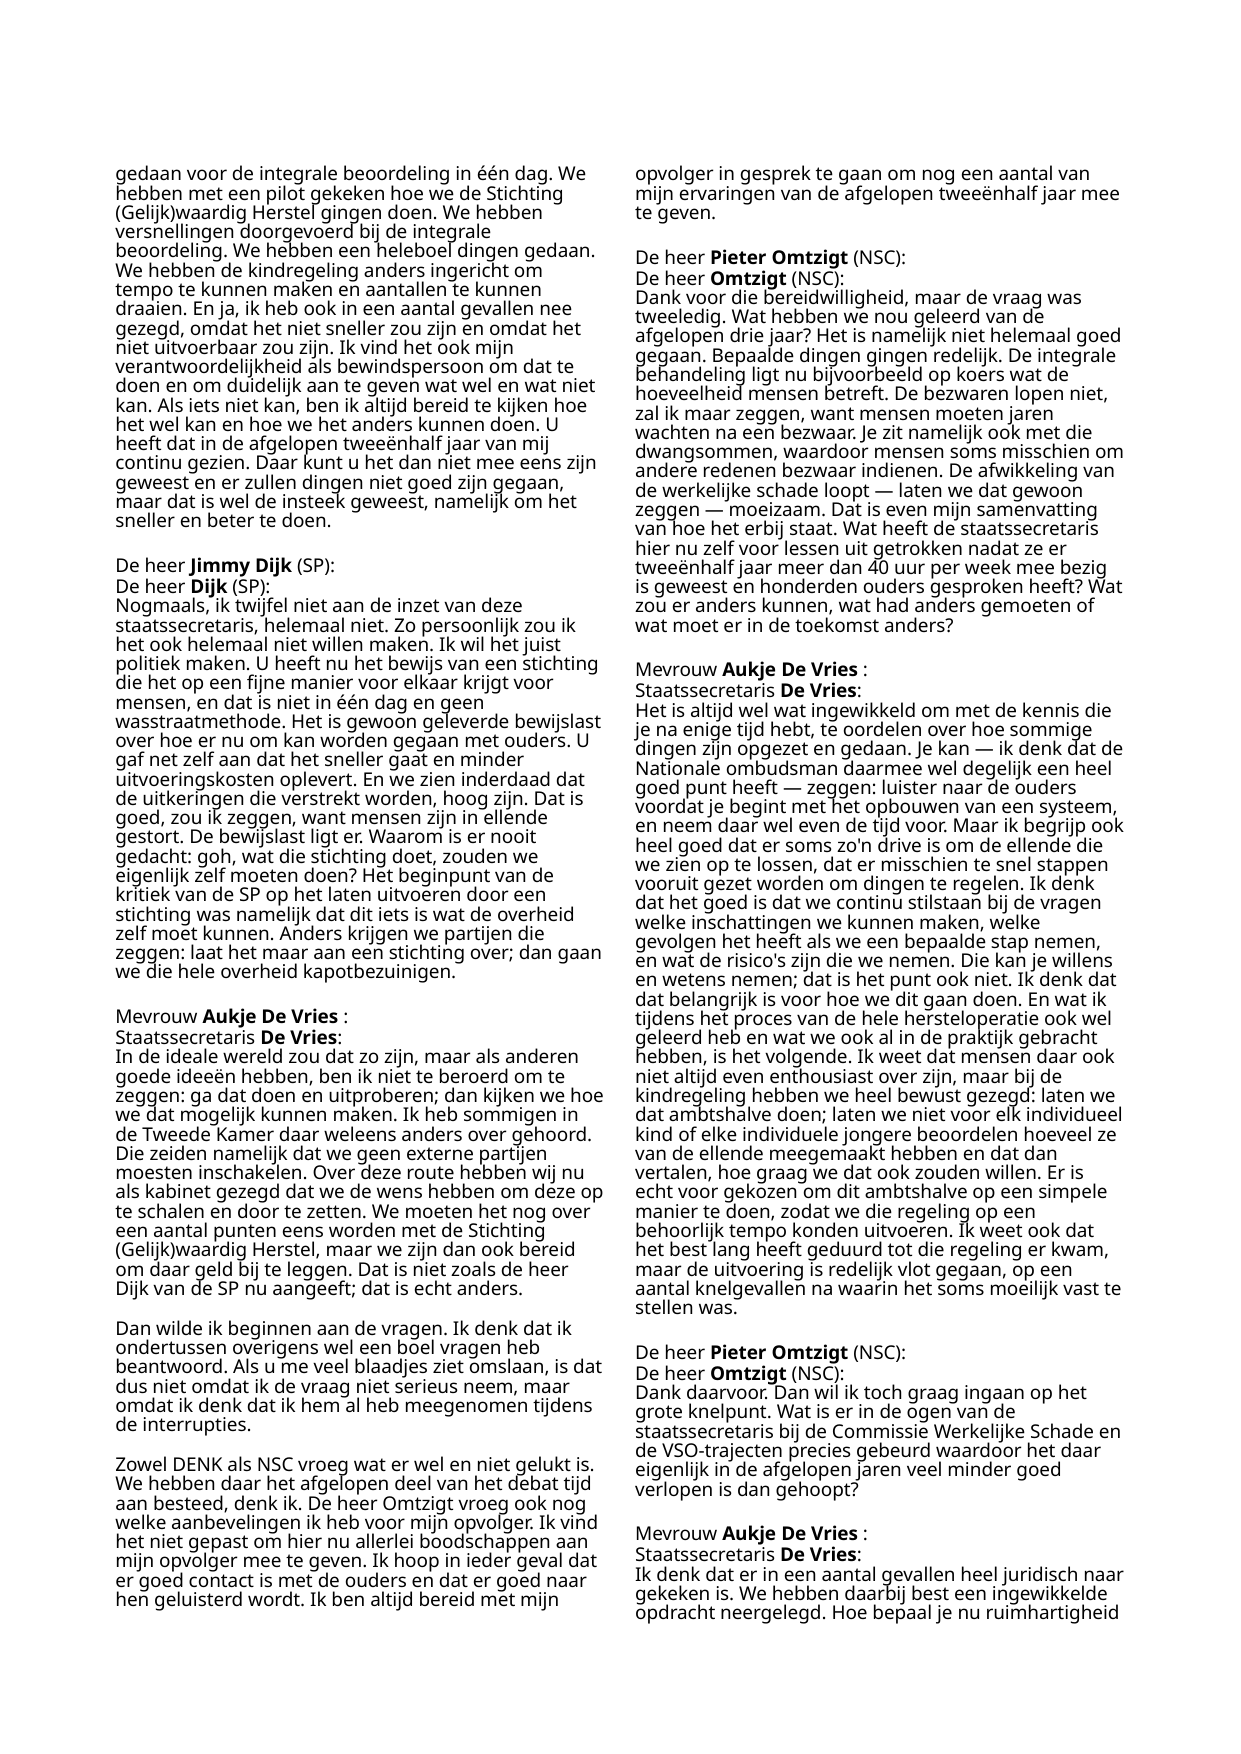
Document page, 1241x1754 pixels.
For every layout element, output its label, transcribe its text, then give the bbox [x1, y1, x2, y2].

text Nogmaals, ik twijfel niet aan de inzet van deze staatssecretaris, helemaal niet. Zo persoonlijk zou ik het ook helemaal niet willen maken. Ik wil het juist politiek maken. U heeft nu het bewijs van een stichting die het op een fijne manier voor elkaar krijgt voor mensen, en dat is niet in één dag en geen wasstraatmethode. Het is gewoon geleverde bewijslast over hoe er nu om kan worden gegaan met ouders. U gaf net zelf aan dat het sneller gaat en minder uitvoeringskosten oplevert. En we zien inderdaad dat de uitkeringen die verstrekt worden, hoog zijn. Dat is goed, zou ik zeggen, want mensen zijn in ellende gestort. De bewijslast ligt er. Waarom is er nooit gedacht: goh, wat die stichting doet, zouden we eigenlijk zelf moeten doen? Het beginpunt van de kritiek van de SP op het laten uitvoeren door een stichting was namelijk dat dit iets is wat de overheid zelf moet kunnen. Anders krijgen we partijen die zeggen: laat het maar aan een stichting over; dan gaan we die hele overheid kapotbezuinigen. [115, 597, 605, 983]
text De heer Omtzigt (NSC): [635, 1365, 1125, 1384]
text De heer Jimmy Dijk (SP): [115, 552, 605, 578]
text Dank voor die bereidwilligheid, maar de vraag was tweeledig. Wat hebben we nou geleerd van de afgelopen drie jaar? Het is namelijk niet helemaal goed gegaan. Bepaalde dingen gingen redelijk. De integrale behandeling ligt nu bijvoorbeeld op koers wat de hoeveelheid mensen betreft. De bezwaren lopen niet, zal ik maar zeggen, want mensen moeten jaren wachten na een bezwaar. Je zit namelijk ook met die dwangsommen, waardoor mensen soms misschien om andere redenen bezwaar indienen. De afwikkeling van de werkelijke schade loopt — laten we dat gewoon zeggen — moeizaam. Dat is even mijn samenvatting van hoe het erbij staat. Wat heeft de staatssecretaris hier nu zelf voor lessen uit getrokken nadat ze er tweeënhalf jaar meer dan 40 uur per week mee bezig is geweest en honderden ouders gesproken heeft? Wat zou er anders kunnen, wat had anders gemoeten of wat moet er in de toekomst anders? [635, 289, 1125, 636]
text gedaan voor de integrale beoordeling in één dag. We hebben met een pilot gekeken hoe we de Stichting (Gelijk)waardig Herstel gingen doen. We hebben versnellingen doorgevoerd bij de integrale beoordeling. We hebben een heleboel dingen gedaan. We hebben de kindregeling anders ingericht om tempo te kunnen maken en aantallen te kunnen draaien. En ja, ik heb ook in een aantal gevallen nee gezegd, omdat het niet sneller zou zijn en omdat het niet uitvoerbaar zou zijn. Ik vind het ook mijn verantwoordelijkheid als bewindspersoon om dat te doen en om duidelijk aan te geven wat wel en wat niet kan. Als iets niet kan, ben ik altijd bereid te kijken hoe het wel kan en hoe we het anders kunnen doen. U heeft dat in de afgelopen tweeënhalf jaar van mij continu gezien. Daar kunt u het dan niet mee eens zijn geweest en er zullen dingen niet goed zijn gegaan, maar dat is wel de insteek geweest, namelijk om het sneller en beter te doen. [115, 165, 605, 531]
text Dank daarvoor. Dan wil ik toch graag ingaan op het grote knelpunt. Wat is er in de ogen van de staatssecretaris bij de Commissie Werkelijke Schade en de VSO-trajecten precies gebeurd waardoor het daar eigenlijk in de afgelopen jaren veel minder goed verlopen is dan gehoopt? [635, 1384, 1125, 1500]
text De heer Pieter Omtzigt (NSC): [635, 1339, 1125, 1365]
text Staatssecretaris De Vries: [635, 1546, 1125, 1566]
text Ik denk dat er in een aantal gevallen heel juridisch naar gekeken is. We hebben daarbij best een ingewikkelde opdracht neergelegd. Hoe bepaal je nu ruimhartigheid [635, 1566, 1125, 1623]
text De heer Omtzigt (NSC): [635, 270, 1125, 289]
text opvolger in gesprek te gaan om nog een aantal van mijn ervaringen van de afgelopen tweeënhalf jaar mee te geven. [635, 165, 1125, 223]
text Staatssecretaris De Vries: [635, 682, 1125, 702]
text Dan wilde ik beginnen aan de vragen. Ik denk dat ik ondertussen overigens wel een boel vragen heb beantwoord. Als u me veel blaadjes ziet omslaan, is dat dus niet omdat ik de vraag niet serieus neem, maar omdat ik denk dat ik hem al heb meegenomen tijdens de interrupties. [115, 1320, 605, 1435]
text Mevrouw Aukje De Vries : [635, 657, 1125, 682]
text Mevrouw Aukje De Vries : [635, 1521, 1125, 1546]
text Het is altijd wel wat ingewikkeld om met de kennis die je na enige tijd hebt, te oordelen over hoe sommige dingen zijn opgezet en gedaan. Je kan — ik denk dat de Nationale ombudsman daarmee wel degelijk een heel goed punt heeft — zeggen: luister naar de ouders voordat je begint met het opbouwen van een systeem, en neem daar wel even de tijd voor. Maar ik begrijp ook heel goed dat er soms zo'n drive is om de ellende die we zien op te lossen, dat er misschien te snel stappen vooruit gezet worden om dingen te regelen. Ik denk dat het goed is dat we continu stilstaan bij de vragen welke inschattingen we kunnen maken, welke gevolgen het heeft als we een bepaalde stap nemen, en wat de risico's zijn die we nemen. Die kan je willens en wetens nemen; dat is het punt ook niet. Ik denk dat dat belangrijk is voor hoe we dit gaan doen. En wat ik tijdens het proces van de hele hersteloperatie ook wel geleerd heb en wat we ook al in de praktijk gebracht hebben, is het volgende. Ik weet dat mensen daar ook niet altijd even enthousiast over zijn, maar bij de kindregeling hebben we heel bewust gezegd: laten we dat ambtshalve doen; laten we niet voor elk individueel kind of elke individuele jongere beoordelen hoeveel ze van de ellende meegemaakt hebben en dat dan vertalen, hoe graag we dat ook zouden willen. Er is echt voor gekozen om dit ambtshalve op een simpele manier te doen, zodat we die regeling op een behoorlijk tempo konden uitvoeren. Ik weet ook dat het best lang heeft geduurd tot die regeling er kwam, maar de uitvoering is redelijk vlot gegaan, op een aantal knelgevallen na waarin het soms moeilijk vast te stellen was. [635, 702, 1125, 1318]
text Staatssecretaris De Vries: [115, 1029, 605, 1048]
text Mevrouw Aukje De Vries : [115, 1003, 605, 1029]
text De heer Pieter Omtzigt (NSC): [635, 244, 1125, 270]
text In de ideale wereld zou dat zo zijn, maar als anderen goede ideeën hebben, ben ik niet te beroerd om te zeggen: ga dat doen en uitproberen; dan kijken we hoe we dat mogelijk kunnen maken. Ik heb sommigen in de Tweede Kamer daar weleens anders over gehoord. Die zeiden namelijk dat we geen externe partijen moesten inschakelen. Over deze route hebben wij nu als kabinet gezegd dat we de wens hebben om deze op te schalen en door te zetten. We moeten het nog over een aantal punten eens worden met de Stichting (Gelijk)waardig Herstel, maar we zijn dan ook bereid om daar geld bij te leggen. Dat is niet zoals de heer Dijk van de SP nu aangeeft; dat is echt anders. [115, 1048, 605, 1299]
text Zowel DENK als NSC vroeg wat er wel en niet gelukt is. We hebben daar het afgelopen deel van het debat tijd aan besteed, denk ik. De heer Omtzigt vroeg ook nog welke aanbevelingen ik heb voor mijn opvolger. Ik vind het niet gepast om hier nu allerlei boodschappen aan mijn opvolger mee te geven. Ik hoop in ieder geval dat er goed contact is met de ouders en dat er goed naar hen geluisterd wordt. Ik ben altijd bereid met mijn [115, 1456, 605, 1610]
text De heer Dijk (SP): [115, 578, 605, 597]
